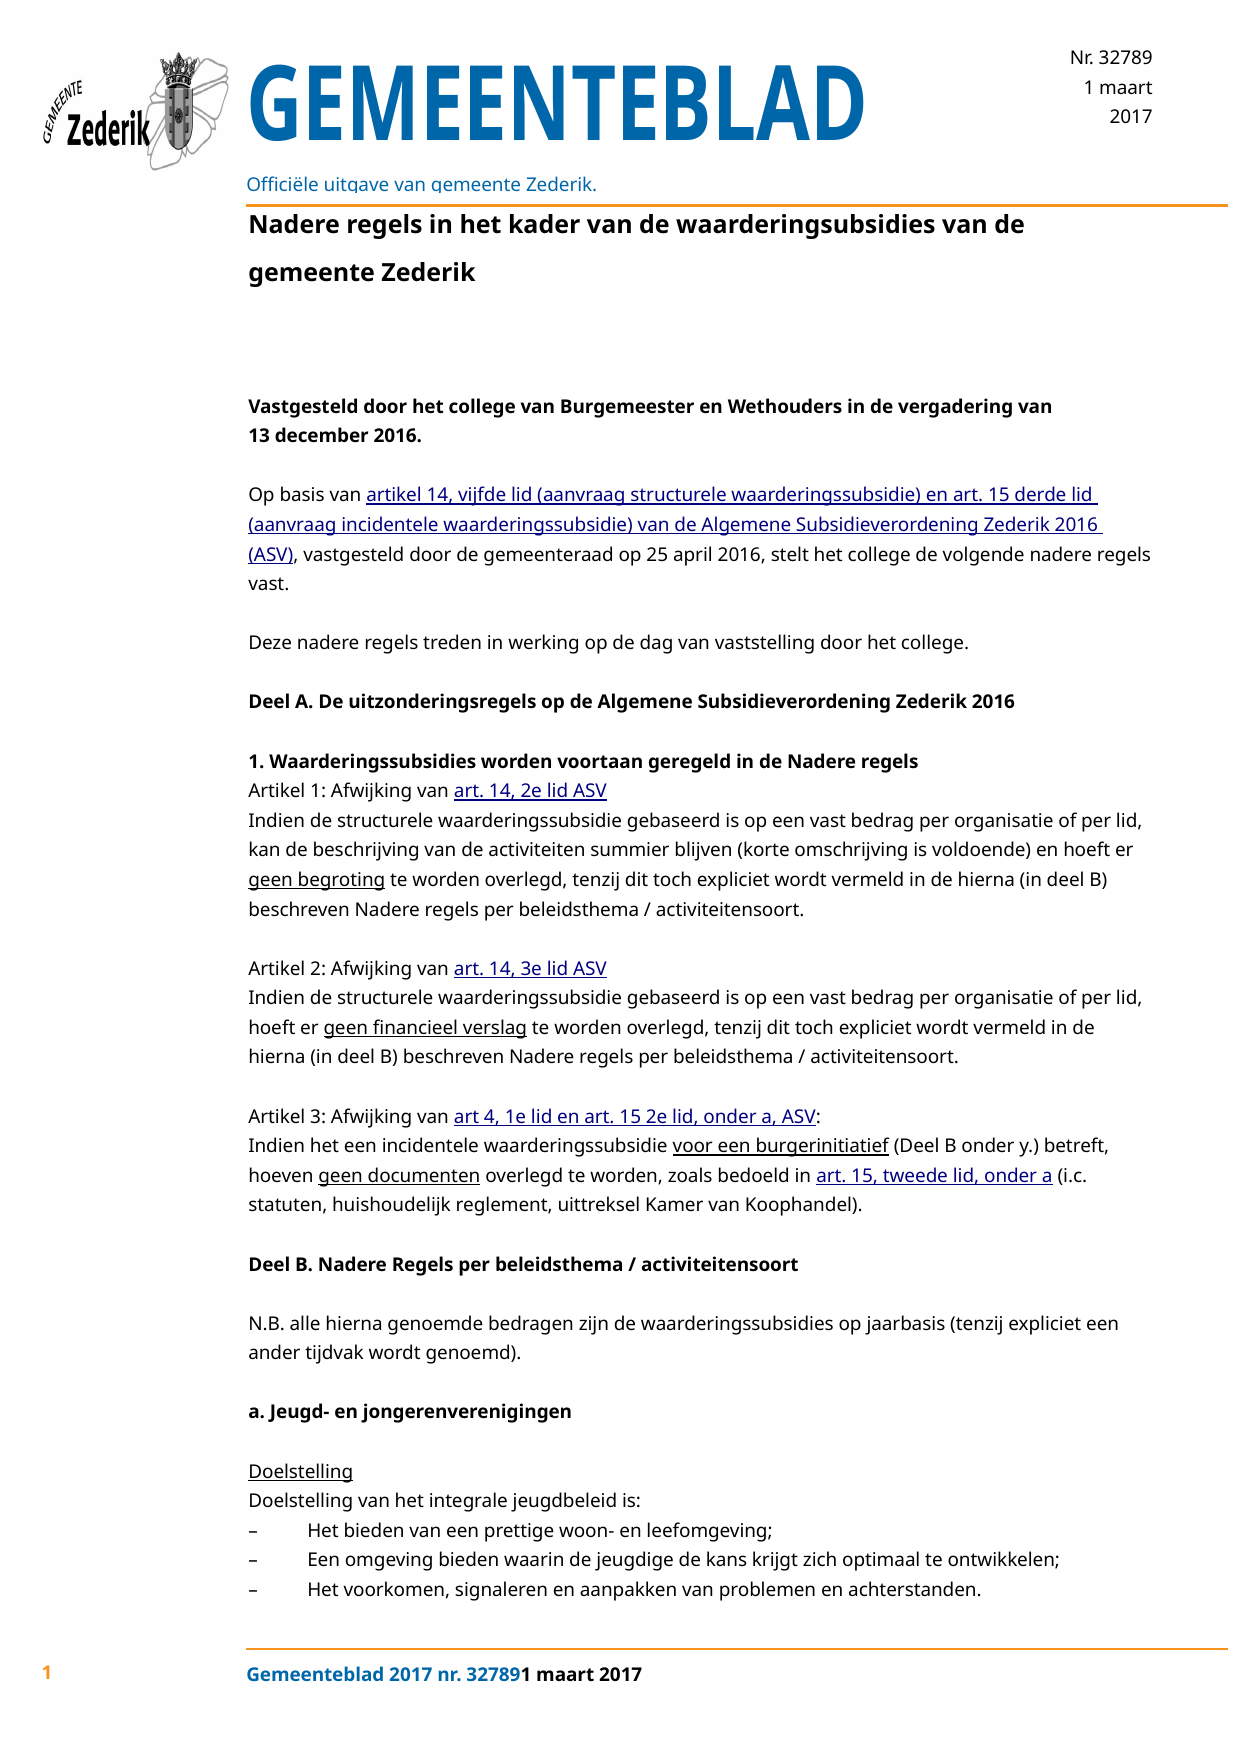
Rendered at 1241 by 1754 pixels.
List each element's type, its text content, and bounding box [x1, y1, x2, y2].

text N.B. alle hierna genoemde bedragen zijn de waarderingssubsidies op jaarbasis (tenzij expliciet een ander tijdvak wordt genoemd). [248, 1310, 1152, 1365]
text Op basis van artikel 14, vijfde lid (aanvraag structurele waarderingssubsidie) en art. 15 derde lid (aanvraag incidentele waarderingssubsidie) van de Algemene Subsidieverordening Zederik 2016 (ASV), vastgesteld door de gemeenteraad op 25 april 2016, stelt het college de volgende nadere regels vast. [248, 482, 1152, 596]
text Deel A. De uitzonderingsregels op de Algemene Subsidieverordening Zederik 2016 [248, 689, 1152, 714]
text Artikel 2: Afwijking van art. 14, 3e lid ASV [248, 955, 1152, 981]
text Nadere regels in het kader van de waarderingsubsidies van de gemeente Zederik [248, 207, 1152, 288]
text Artikel 3: Afwijking van art 4, 1e lid en art. 15 2e lid, onder a, ASV: [248, 1103, 1152, 1129]
text Deel B. Nadere Regels per beleidsthema / activiteitensoort [248, 1251, 1152, 1277]
text Indien de structurele waarderingssubsidie gebaseerd is op een vast bedrag per organisatie of per lid, kan de beschrijving van de activiteiten summier blijven (korte omschrijving is voldoende) en hoeft er geen begroting te worden overlegd, tenzij dit toch expliciet wordt vermeld in de hierna (in deel B) beschreven Nadere regels per beleidsthema / activiteitensoort. [248, 807, 1152, 922]
list Het bieden van een prettige woon- en leefomgeving; [248, 1517, 1152, 1543]
list Het voorkomen, signaleren en aanpakken van problemen en achterstanden. [248, 1576, 1152, 1602]
text a. Jeugd- en jongerenverenigingen [248, 1399, 1152, 1424]
text Indien de structurele waarderingssubsidie gebaseerd is op een vast bedrag per organisatie of per lid, hoeft er geen financieel verslag te worden overlegd, tenzij dit toch expliciet wordt vermeld in de hierna (in deel B) beschreven Nadere regels per beleidsthema / activiteitensoort. [248, 984, 1152, 1069]
text Indien het een incidentele waarderingssubsidie voor een burgerinitiatief (Deel B onder y.) betreft, hoeven geen documenten overlegd te worden, zoals bedoeld in art. 15, tweede lid, onder a (i.c. statuten, huishoudelijk reglement, uittreksel Kamer van Koophandel). [248, 1132, 1152, 1217]
text Artikel 1: Afwijking van art. 14, 2e lid ASV [248, 777, 1152, 803]
text Doelstelling van het integrale jeugdbeleid is: [248, 1487, 1152, 1513]
list Een omgeving bieden waarin de jeugdige de kans krijgt zich optimaal te ontwikkelen; [248, 1547, 1152, 1572]
picture [41, 47, 231, 172]
text 1. Waarderingssubsidies worden voortaan geregeld in de Nadere regels [248, 748, 1152, 774]
text Doelstelling [248, 1458, 1152, 1484]
text Deze nadere regels treden in werking op de dag van vaststelling door het college. [248, 629, 1152, 655]
text Vastgesteld door het college van Burgemeester en Wethouders in de vergadering van 13 december 2016. [248, 393, 1152, 448]
